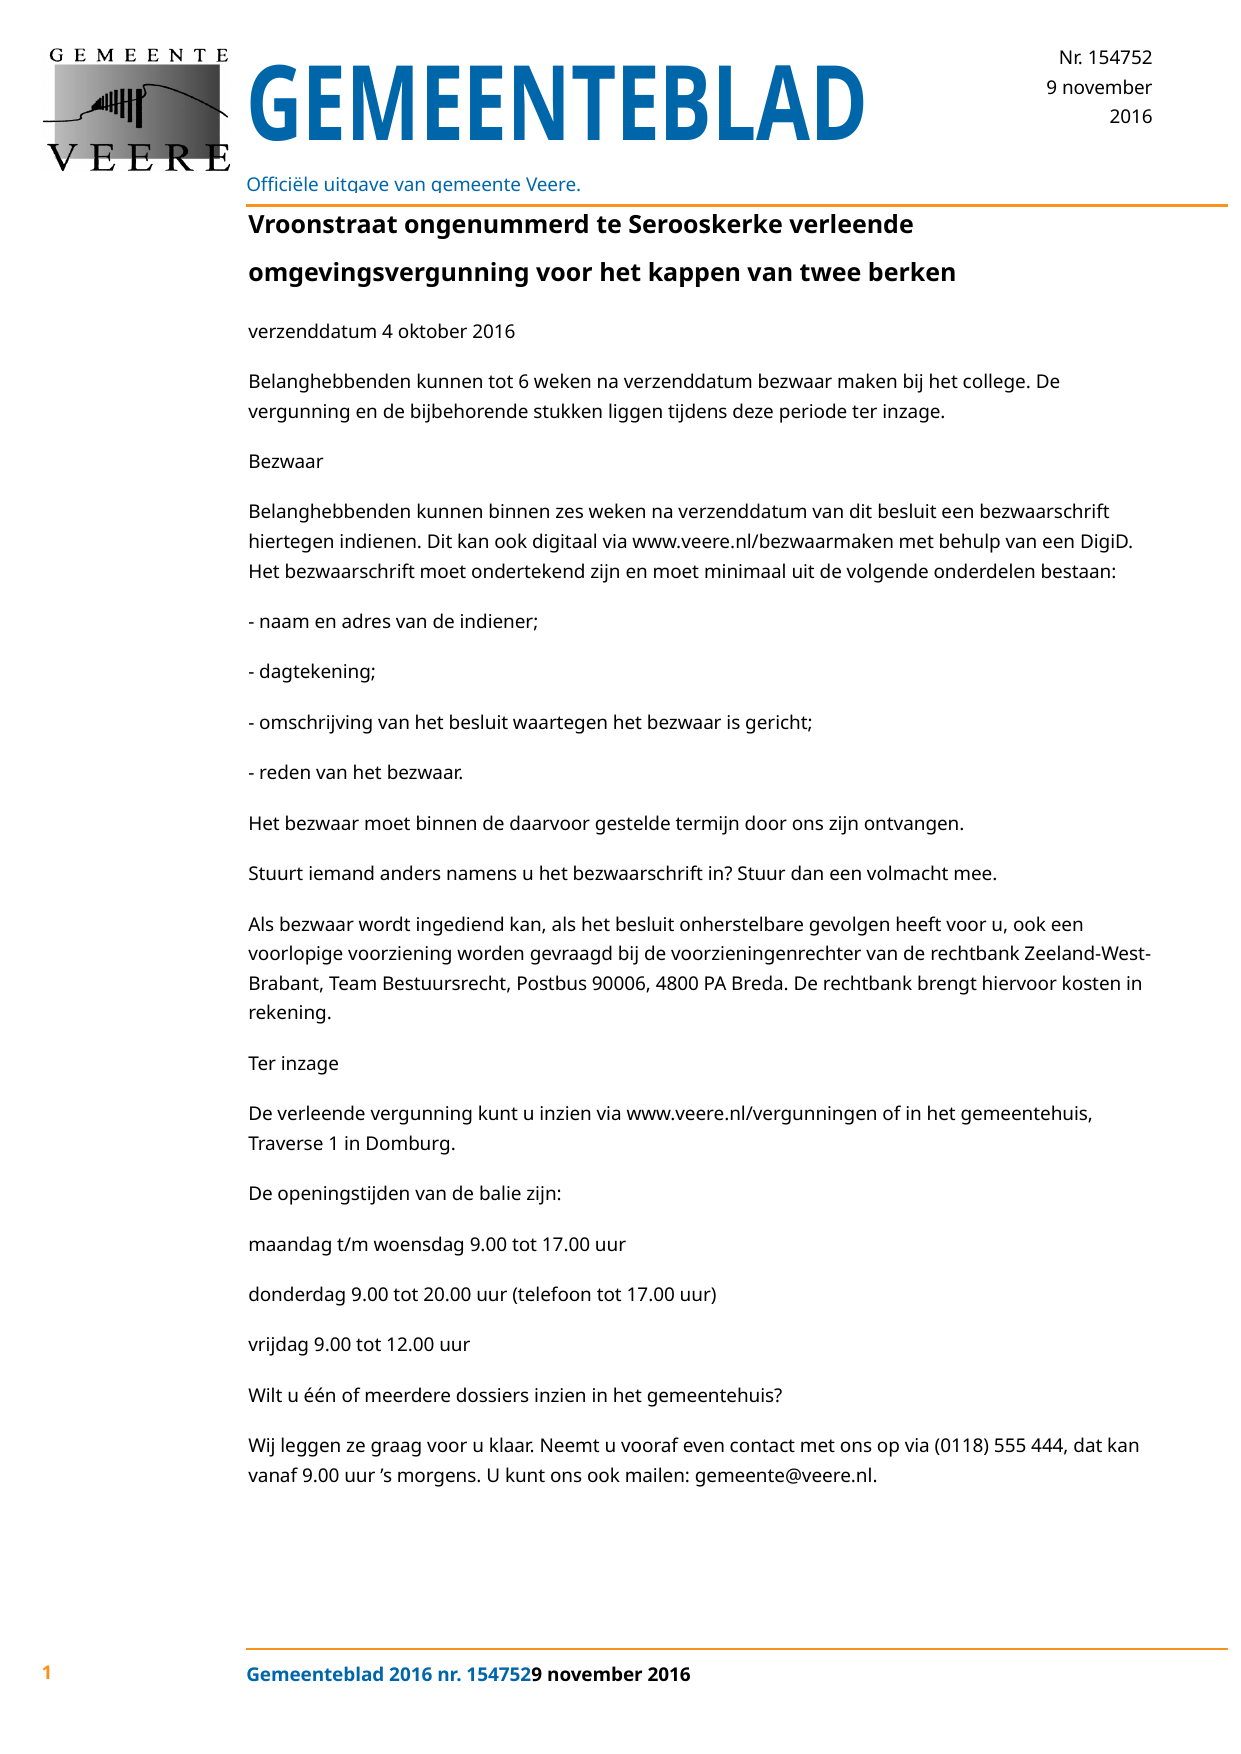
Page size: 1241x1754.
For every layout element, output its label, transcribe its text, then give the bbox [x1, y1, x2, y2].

text Belanghebbenden kunnen tot 6 weken na verzenddatum bezwaar maken bij het college. De vergunning en de bijbehorende stukken liggen tijdens deze periode ter inzage. [248, 368, 1152, 424]
text verzenddatum 4 oktober 2016 [248, 318, 1152, 344]
text Ter inzage [248, 1050, 1152, 1076]
text vrijdag 9.00 tot 12.00 uur [248, 1332, 1152, 1357]
text De verleende vergunning kunt u inzien via www.veere.nl/vergunningen of in het gemeentehuis, Traverse 1 in Domburg. [248, 1100, 1152, 1156]
text Bezwaar [248, 448, 1152, 474]
picture [41, 47, 231, 172]
text Belanghebbenden kunnen binnen zes weken na verzenddatum van dit besluit een bezwaarschrift hiertegen indienen. Dit kan ook digitaal via www.veere.nl/bezwaarmaken met behulp van een DigiD. Het bezwaarschrift moet ondertekend zijn en moet minimaal uit de volgende onderdelen bestaan: [248, 499, 1152, 584]
text Als bezwaar wordt ingediend kan, als het besluit onherstelbare gevolgen heeft voor u, ook een voorlopige voorziening worden gevraagd bij de voorzieningenrechter van de rechtbank Zeeland-West-Brabant, Team Bestuursrecht, Postbus 90006, 4800 PA Breda. De rechtbank brengt hiervoor kosten in rekening. [248, 911, 1152, 1025]
text Stuurt iemand anders namens u het bezwaarschrift in? Stuur dan een volmacht mee. [248, 860, 1152, 886]
text - omschrijving van het besluit waartegen het bezwaar is gericht; [248, 709, 1152, 735]
text - reden van het bezwaar. [248, 759, 1152, 785]
text De openingstijden van de balie zijn: [248, 1180, 1152, 1206]
text maandag t/m woensdag 9.00 tot 17.00 uur [248, 1231, 1152, 1257]
text Vroonstraat ongenummerd te Serooskerke verleende omgevingsvergunning voor het kappen van twee berken [248, 207, 1152, 288]
text - dagtekening; [248, 659, 1152, 684]
text - naam en adres van de indiener; [248, 608, 1152, 634]
text donderdag 9.00 tot 20.00 uur (telefoon tot 17.00 uur) [248, 1281, 1152, 1307]
text Wij leggen ze graag voor u klaar. Neemt u vooraf even contact met ons op via (0118) 555 444, dat kan vanaf 9.00 uur ’s morgens. U kunt ons ook mailen: gemeente@veere.nl. [248, 1432, 1152, 1488]
text Wilt u één of meerdere dossiers inzien in het gemeentehuis? [248, 1382, 1152, 1408]
text Het bezwaar moet binnen de daarvoor gestelde termijn door ons zijn ontvangen. [248, 810, 1152, 836]
